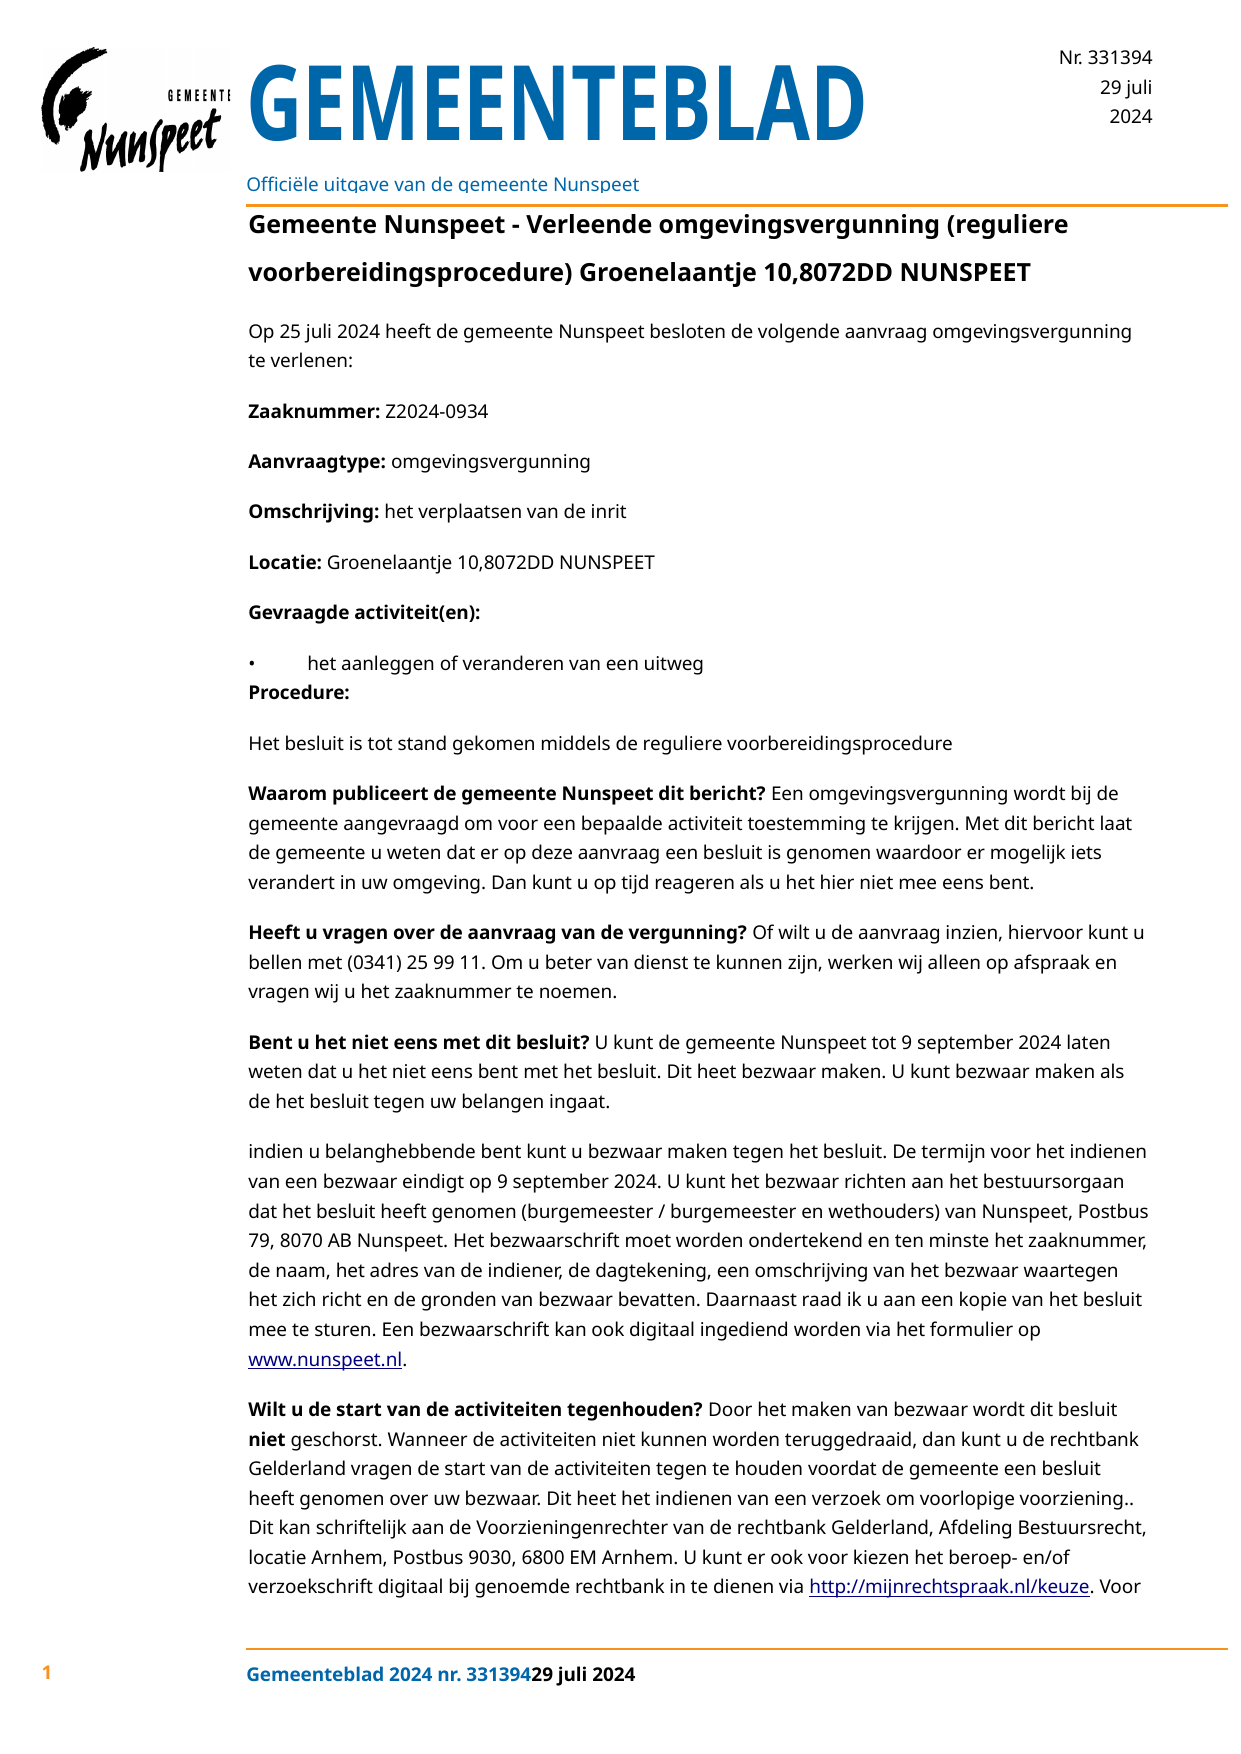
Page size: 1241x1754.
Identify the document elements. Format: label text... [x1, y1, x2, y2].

text Waarom publiceert de gemeente Nunspeet dit bericht? Een omgevingsvergunning wordt bij de gemeente aangevraagd om voor een bepaalde activiteit toestemming te krijgen. Met dit bericht laat de gemeente u weten dat er op deze aanvraag een besluit is genomen waardoor er mogelijk iets verandert in uw omgeving. Dan kunt u op tijd reageren als u het hier niet mee eens bent. [248, 780, 1152, 895]
text Procedure: [248, 679, 1152, 705]
text Gemeente Nunspeet - Verleende omgevingsvergunning (reguliere voorbereidingsprocedure) Groenelaantje 10,8072DD NUNSPEET [248, 207, 1152, 288]
text Zaaknummer: Z2024-0934 [248, 398, 1152, 424]
text Wilt u de start van de activiteiten tegenhouden? Door het maken van bezwaar wordt dit besluit niet geschorst. Wanneer de activiteiten niet kunnen worden teruggedraaid, dan kunt u de rechtbank Gelderland vragen de start van de activiteiten tegen te houden voordat de gemeente een besluit heeft genomen over uw bezwaar. Dit heet het indienen van een verzoek om voorlopige voorziening.. Dit kan schriftelijk aan de Voorzieningenrechter van de rechtbank Gelderland, Afdeling Bestuursrecht, locatie Arnhem, Postbus 9030, 6800 EM Arnhem. U kunt er ook voor kiezen het beroep- en/of verzoekschrift digitaal bij genoemde rechtbank in te dienen via http://mijnrechtspraak.nl/keuze. Voor [248, 1396, 1152, 1599]
text Locatie: Groenelaantje 10,8072DD NUNSPEET [248, 549, 1152, 575]
text Bent u het niet eens met dit besluit? U kunt de gemeente Nunspeet tot 9 september 2024 laten weten dat u het niet eens bent met het besluit. Dit heet bezwaar maken. U kunt bezwaar maken als de het besluit tegen uw belangen ingaat. [248, 1029, 1152, 1114]
picture [41, 47, 231, 172]
list het aanleggen of veranderen van een uitweg [248, 650, 1152, 676]
text indien u belanghebbende bent kunt u bezwaar maken tegen het besluit. De termijn voor het indienen van een bezwaar eindigt op 9 september 2024. U kunt het bezwaar richten aan het bestuursorgaan dat het besluit heeft genomen (burgemeester / burgemeester en wethouders) van Nunspeet, Postbus 79, 8070 AB Nunspeet. Het bezwaarschrift moet worden ondertekend en ten minste het zaaknummer, de naam, het adres van de indiener, de dagtekening, een omschrijving van het bezwaar waartegen het zich richt en de gronden van bezwaar bevatten. Daarnaast raad ik u aan een kopie van het besluit mee te sturen. Een bezwaarschrift kan ook digitaal ingediend worden via het formulier op www.nunspeet.nl. [248, 1139, 1152, 1372]
text Heeft u vragen over de aanvraag van de vergunning? Of wilt u de aanvraag inzien, hiervoor kunt u bellen met (0341) 25 99 11. Om u beter van dienst te kunnen zijn, werken wij alleen op afspraak en vragen wij u het zaaknummer te noemen. [248, 919, 1152, 1004]
text Aanvraagtype: omgevingsvergunning [248, 448, 1152, 474]
text Het besluit is tot stand gekomen middels de reguliere voorbereidingsprocedure [248, 730, 1152, 756]
text Gevraagde activiteit(en): [248, 599, 1152, 625]
text Omschrijving: het verplaatsen van de inrit [248, 499, 1152, 524]
text Op 25 juli 2024 heeft de gemeente Nunspeet besloten de volgende aanvraag omgevingsvergunning te verlenen: [248, 318, 1152, 373]
